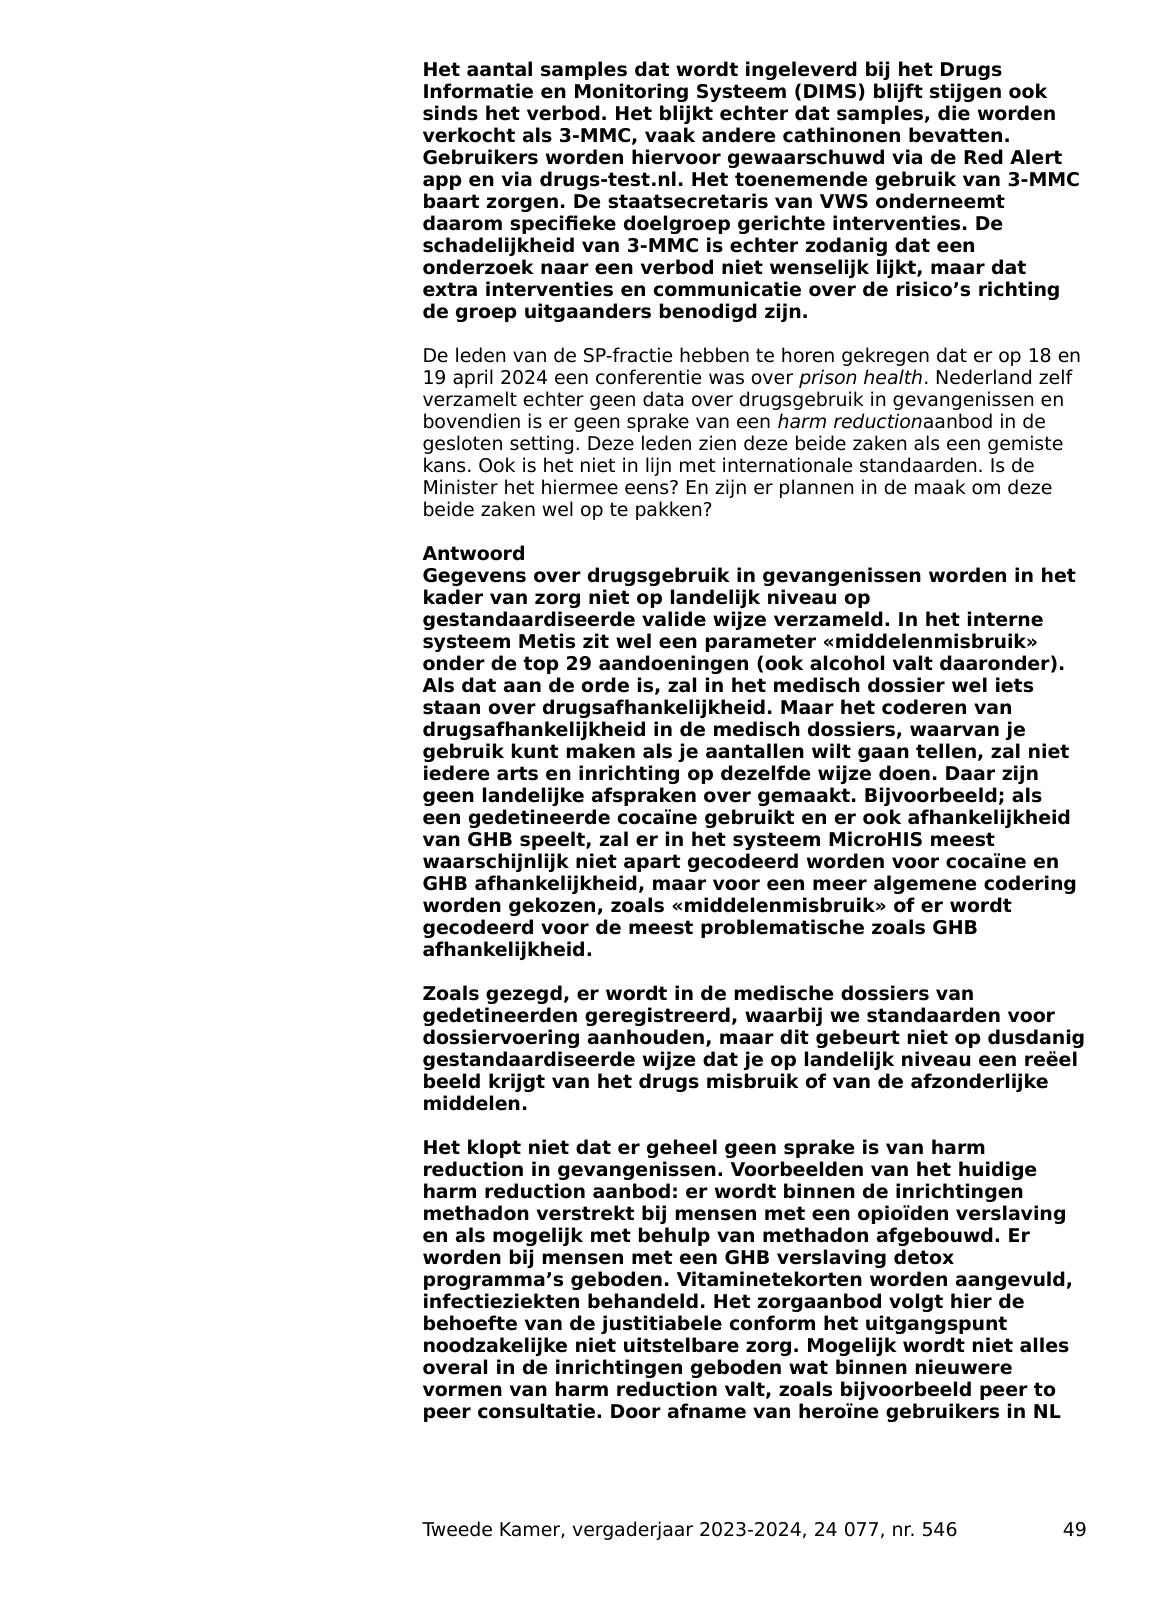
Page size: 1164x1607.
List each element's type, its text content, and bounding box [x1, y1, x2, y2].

text Gegevens over drugsgebruik in gevangenissen worden in het kader van zorg niet op landelijk niveau op gestandaardiseerde valide wijze verzameld. In het interne systeem Metis zit wel een parameter «middelenmisbruik» onder de top 29 aandoeningen (ook alcohol valt daaronder). Als dat aan de orde is, zal in het medisch dossier wel iets staan over drugsafhankelijkheid. Maar het coderen van drugsafhankelijkheid in de medisch dossiers, waarvan je gebruik kunt maken als je aantallen wilt gaan tellen, zal niet iedere arts en inrichting op dezelfde wijze doen. Daar zijn geen landelijke afspraken over gemaakt. Bijvoorbeeld; als een gedetineerde cocaïne gebruikt en er ook afhankelijkheid van GHB speelt, zal er in het systeem MicroHIS meest waarschijnlijk niet apart gecodeerd worden voor cocaïne en GHB afhankelijkheid, maar voor een meer algemene codering worden gekozen, zoals «middelenmisbruik» of er wordt gecodeerd voor de meest problematische zoals GHB afhankelijkheid. [422, 565, 1087, 961]
text Antwoord [422, 543, 1087, 565]
text De leden van de SP-fractie hebben te horen gekregen dat er op 18 en 19 april 2024 een conferentie was over prison health. Nederland zelf verzamelt echter geen data over drugsgebruik in gevangenissen en bovendien is er geen sprake van een harm reductionaanbod in de gesloten setting. Deze leden zien deze beide zaken als een gemiste kans. Ook is het niet in lijn met internationale standaarden. Is de Minister het hiermee eens? En zijn er plannen in de maak om deze beide zaken wel op te pakken? [422, 345, 1087, 521]
text Het klopt niet dat er geheel geen sprake is van harm reduction in gevangenissen. Voorbeelden van het huidige harm reduction aanbod: er wordt binnen de inrichtingen methadon verstrekt bij mensen met een opioïden verslaving en als mogelijk met behulp van methadon afgebouwd. Er worden bij mensen met een GHB verslaving detox programma’s geboden. Vitaminetekorten worden aangevuld, infectieziekten behandeld. Het zorgaanbod volgt hier de behoefte van de justitiabele conform het uitgangspunt noodzakelijke niet uitstelbare zorg. Mogelijk wordt niet alles overal in de inrichtingen geboden wat binnen nieuwere vormen van harm reduction valt, zoals bijvoorbeeld peer to peer consultatie. Door afname van heroïne gebruikers in NL [422, 1137, 1087, 1423]
text Het aantal samples dat wordt ingeleverd bij het Drugs Informatie en Monitoring Systeem (DIMS) blijft stijgen ook sinds het verbod. Het blijkt echter dat samples, die worden verkocht als 3-MMC, vaak andere cathinonen bevatten. Gebruikers worden hiervoor gewaarschuwd via de Red Alert app en via drugs-test.nl. Het toenemende gebruik van 3-MMC baart zorgen. De staatsecretaris van VWS onderneemt daarom specifieke doelgroep gerichte interventies. De schadelijkheid van 3-MMC is echter zodanig dat een onderzoek naar een verbod niet wenselijk lijkt, maar dat extra interventies en communicatie over de risico’s richting de groep uitgaanders benodigd zijn. [422, 59, 1087, 323]
text Zoals gezegd, er wordt in de medische dossiers van gedetineerden geregistreerd, waarbij we standaarden voor dossiervoering aanhouden, maar dit gebeurt niet op dusdanig gestandaardiseerde wijze dat je op landelijk niveau een reëel beeld krijgt van het drugs misbruik of van de afzonderlijke middelen. [422, 983, 1087, 1115]
